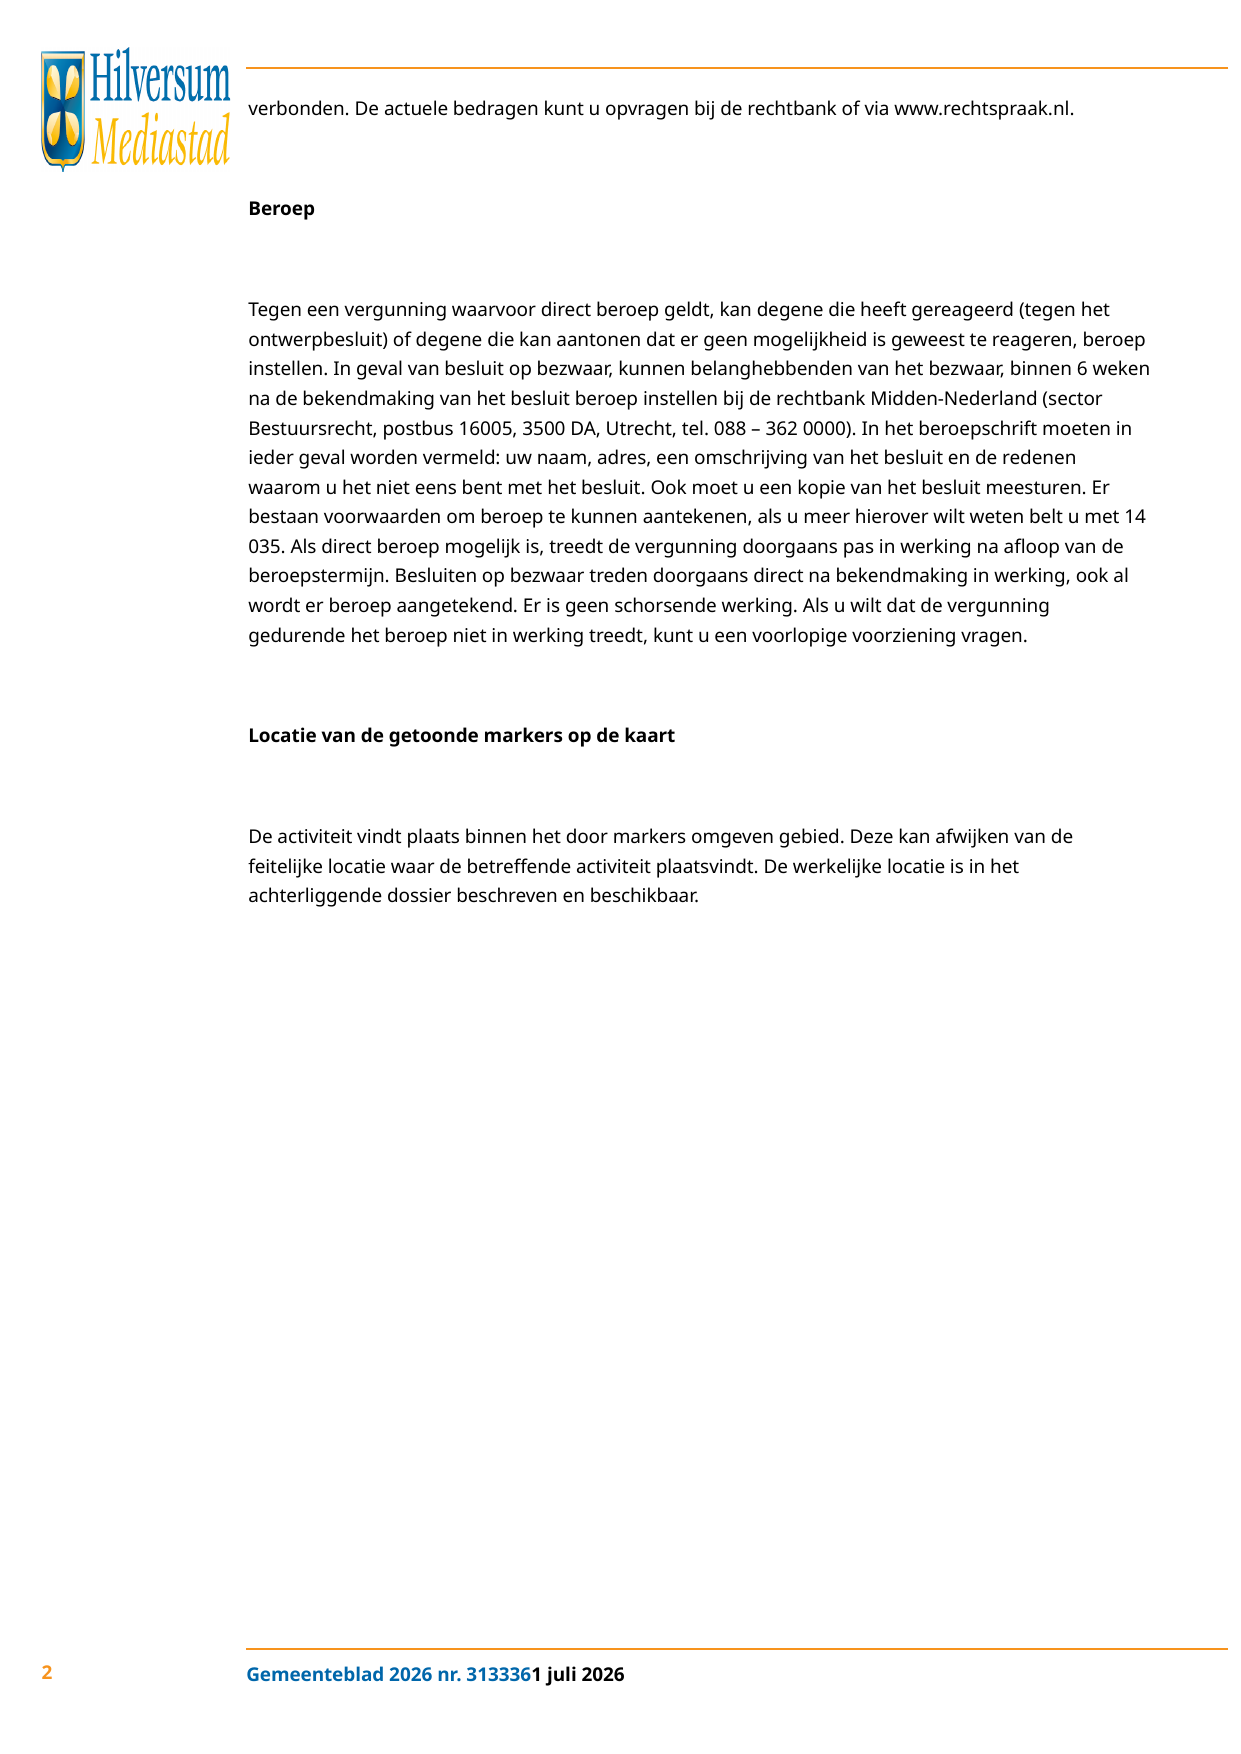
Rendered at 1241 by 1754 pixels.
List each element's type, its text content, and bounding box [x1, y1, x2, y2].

picture [41, 47, 231, 172]
text Locatie van de getoonde markers op de kaart [248, 723, 1152, 748]
text Beroep [248, 196, 1152, 221]
text De activiteit vindt plaats binnen het door markers omgeven gebied. Deze kan afwijken van de feitelijke locatie waar de betreffende activiteit plaatsvindt. De werkelijke locatie is in het achterliggende dossier beschreven en beschikbaar. [248, 823, 1152, 908]
text verbonden. De actuele bedragen kunt u opvragen bij de rechtbank of via www.rechtspraak.nl. [248, 95, 1152, 121]
text Tegen een vergunning waarvoor direct beroep geldt, kan degene die heeft gereageerd (tegen het ontwerpbesluit) of degene die kan aantonen dat er geen mogelijkheid is geweest te reageren, beroep instellen. In geval van besluit op bezwaar, kunnen belanghebbenden van het bezwaar, binnen 6 weken na de bekendmaking van het besluit beroep instellen bij de rechtbank Midden-Nederland (sector Bestuursrecht, postbus 16005, 3500 DA, Utrecht, tel. 088 – 362 0000). In het beroepschrift moeten in ieder geval worden vermeld: uw naam, adres, een omschrijving van het besluit en de redenen waarom u het niet eens bent met het besluit. Ook moet u een kopie van het besluit meesturen. Er bestaan voorwaarden om beroep te kunnen aantekenen, als u meer hierover wilt weten belt u met 14 035. Als direct beroep mogelijk is, treedt de vergunning doorgaans pas in werking na afloop van de beroepstermijn. Besluiten op bezwaar treden doorgaans direct na bekendmaking in werking, ook al wordt er beroep aangetekend. Er is geen schorsende werking. Als u wilt dat de vergunning gedurende het beroep niet in werking treedt, kunt u een voorlopige voorziening vragen. [248, 296, 1152, 648]
